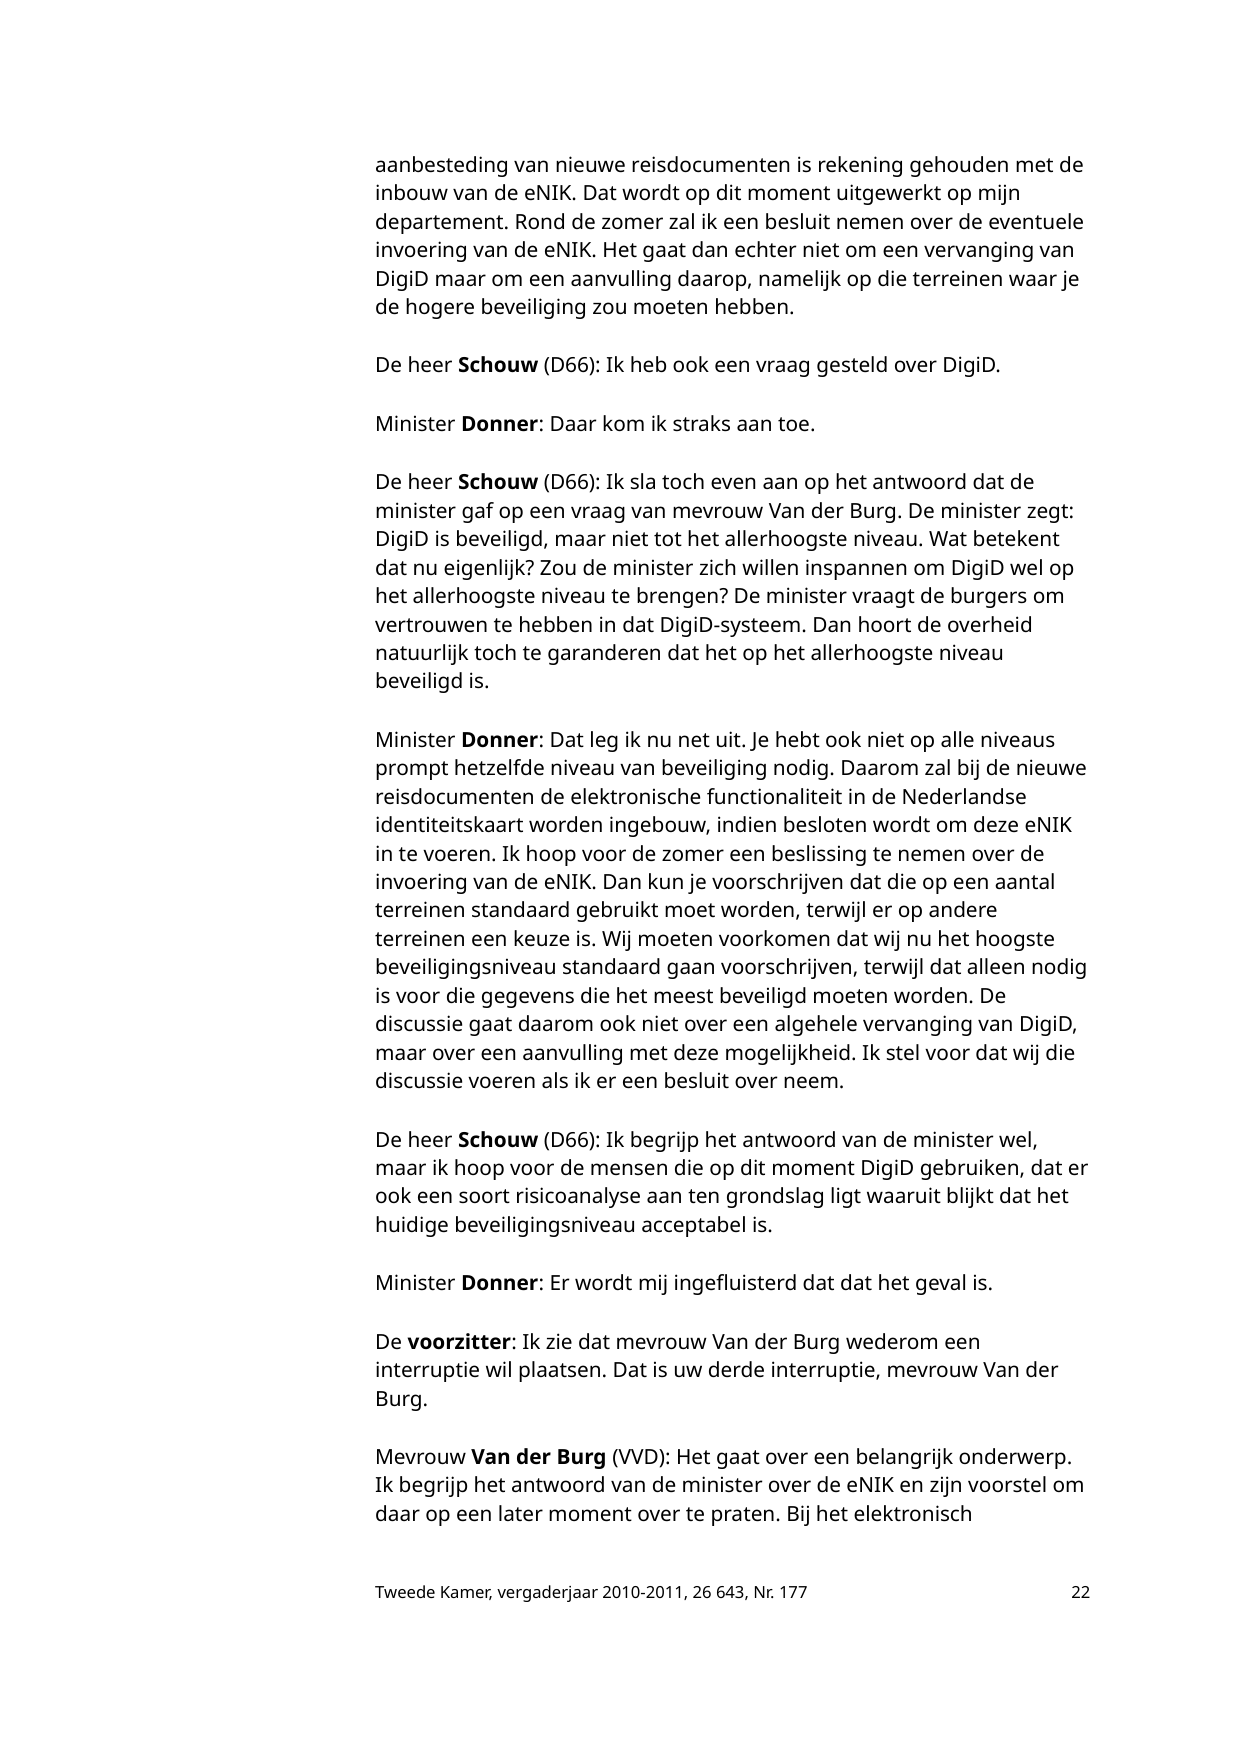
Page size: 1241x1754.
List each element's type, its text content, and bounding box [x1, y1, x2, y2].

text Mevrouw Van der Burg (VVD): Het gaat over een belangrijk onderwerp. Ik begrijp het antwoord van de minister over de eNIK en zijn voorstel om daar op een later moment over te praten. Bij het elektronisch [375, 1442, 1090, 1527]
text De heer Schouw (D66): Ik sla toch even aan op het antwoord dat de minister gaf op een vraag van mevrouw Van der Burg. De minister zegt: DigiD is beveiligd, maar niet tot het allerhoogste niveau. Wat betekent dat nu eigenlijk? Zou de minister zich willen inspannen om DigiD wel op het allerhoogste niveau te brengen? De minister vraagt de burgers om vertrouwen te hebben in dat DigiD-systeem. Dan hoort de overheid natuurlijk toch te garanderen dat het op het allerhoogste niveau beveiligd is. [375, 467, 1090, 695]
text Minister Donner: Er wordt mij ingefluisterd dat dat het geval is. [375, 1268, 1090, 1297]
text Minister Donner: Dat leg ik nu net uit. Je hebt ook niet op alle niveaus prompt hetzelfde niveau van beveiliging nodig. Daarom zal bij de nieuwe reisdocumenten de elektronische functionaliteit in de Nederlandse identiteitskaart worden ingebouw, indien besloten wordt om deze eNIK in te voeren. Ik hoop voor de zomer een beslissing te nemen over de invoering van de eNIK. Dan kun je voorschrijven dat die op een aantal terreinen standaard gebruikt moet worden, terwijl er op andere terreinen een keuze is. Wij moeten voorkomen dat wij nu het hoogste beveiligingsniveau standaard gaan voorschrijven, terwijl dat alleen nodig is voor die gegevens die het meest beveiligd moeten worden. De discussie gaat daarom ook niet over een algehele vervanging van DigiD, maar over een aanvulling met deze mogelijkheid. Ik stel voor dat wij die discussie voeren als ik er een besluit over neem. [375, 725, 1090, 1095]
text aanbesteding van nieuwe reisdocumenten is rekening gehouden met de inbouw van de eNIK. Dat wordt op dit moment uitgewerkt op mijn departement. Rond de zomer zal ik een besluit nemen over de eventuele invoering van de eNIK. Het gaat dan echter niet om een vervanging van DigiD maar om een aanvulling daarop, namelijk op die terreinen waar je de hogere beveiliging zou moeten hebben. [375, 150, 1090, 321]
text De heer Schouw (D66): Ik heb ook een vraag gesteld over DigiD. [375, 351, 1090, 379]
text De voorzitter: Ik zie dat mevrouw Van der Burg wederom een interruptie wil plaatsen. Dat is uw derde interruptie, mevrouw Van der Burg. [375, 1327, 1090, 1412]
text De heer Schouw (D66): Ik begrijp het antwoord van de minister wel, maar ik hoop voor de mensen die op dit moment DigiD gebruiken, dat er ook een soort risicoanalyse aan ten grondslag ligt waaruit blijkt dat het huidige beveiligingsniveau acceptabel is. [375, 1125, 1090, 1238]
text Minister Donner: Daar kom ik straks aan toe. [375, 409, 1090, 437]
